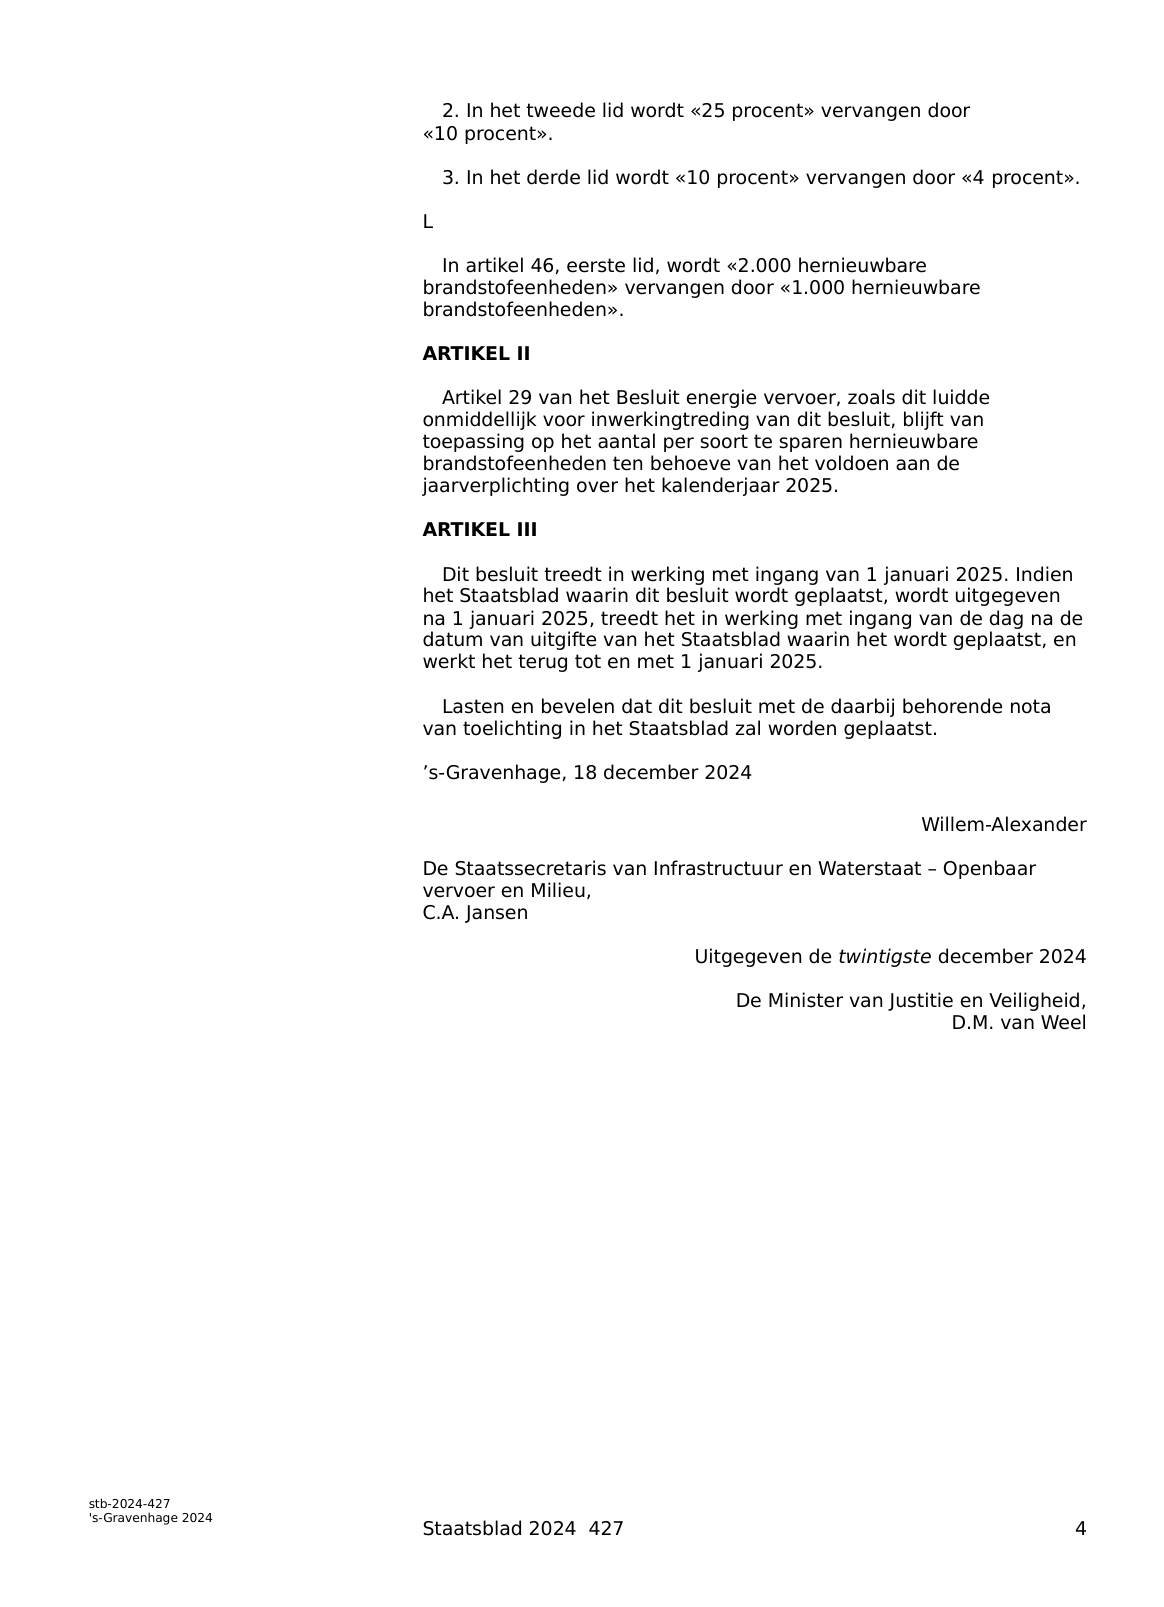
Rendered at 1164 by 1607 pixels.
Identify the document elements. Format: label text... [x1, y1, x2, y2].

text 3. In het derde lid wordt «10 procent» vervangen door «4 procent». [422, 167, 1087, 188]
text 's-Gravenhage 2024 [88, 1511, 323, 1525]
text Uitgegeven de twintigste december 2024 [422, 946, 1087, 968]
text De Staatssecretaris van Infrastructuur en Waterstaat – Openbaar vervoer en Milieu, C.A. Jansen [422, 858, 1087, 924]
text Dit besluit treedt in werking met ingang van 1 januari 2025. Indien het Staatsblad waarin dit besluit wordt geplaatst, wordt uitgegeven na 1 januari 2025, treedt het in werking met ingang van de dag na de datum van uitgifte van het Staatsblad waarin het wordt geplaatst, en werkt het terug tot en met 1 januari 2025. [422, 563, 1087, 673]
text Artikel 29 van het Besluit energie vervoer, zoals dit luidde onmiddellijk voor inwerkingtreding van dit besluit, blijft van toepassing op het aantal per soort te sparen hernieuwbare brandstofeenheden ten behoeve van het voldoen aan de jaarverplichting over het kalenderjaar 2025. [422, 387, 1087, 497]
text Lasten en bevelen dat dit besluit met de daarbij behorende nota van toelichting in het Staatsblad zal worden geplaatst. [422, 696, 1087, 739]
text stb-2024-427 [88, 1497, 323, 1511]
subtitle ARTIKEL III [422, 519, 1087, 541]
text De Minister van Justitie en Veiligheid, D.M. van Weel [422, 990, 1087, 1034]
text In artikel 46, eerste lid, wordt «2.000 hernieuwbare brandstofeenheden» vervangen door «1.000 hernieuwbare brandstofeenheden». [422, 255, 1087, 321]
text L [422, 211, 1087, 233]
text 2. In het tweede lid wordt «25 procent» vervangen door «10 procent». [422, 100, 1087, 144]
text Willem-Alexander [422, 814, 1087, 836]
subtitle ARTIKEL II [422, 343, 1087, 365]
text ’s-Gravenhage, 18 december 2024 [422, 762, 1087, 784]
